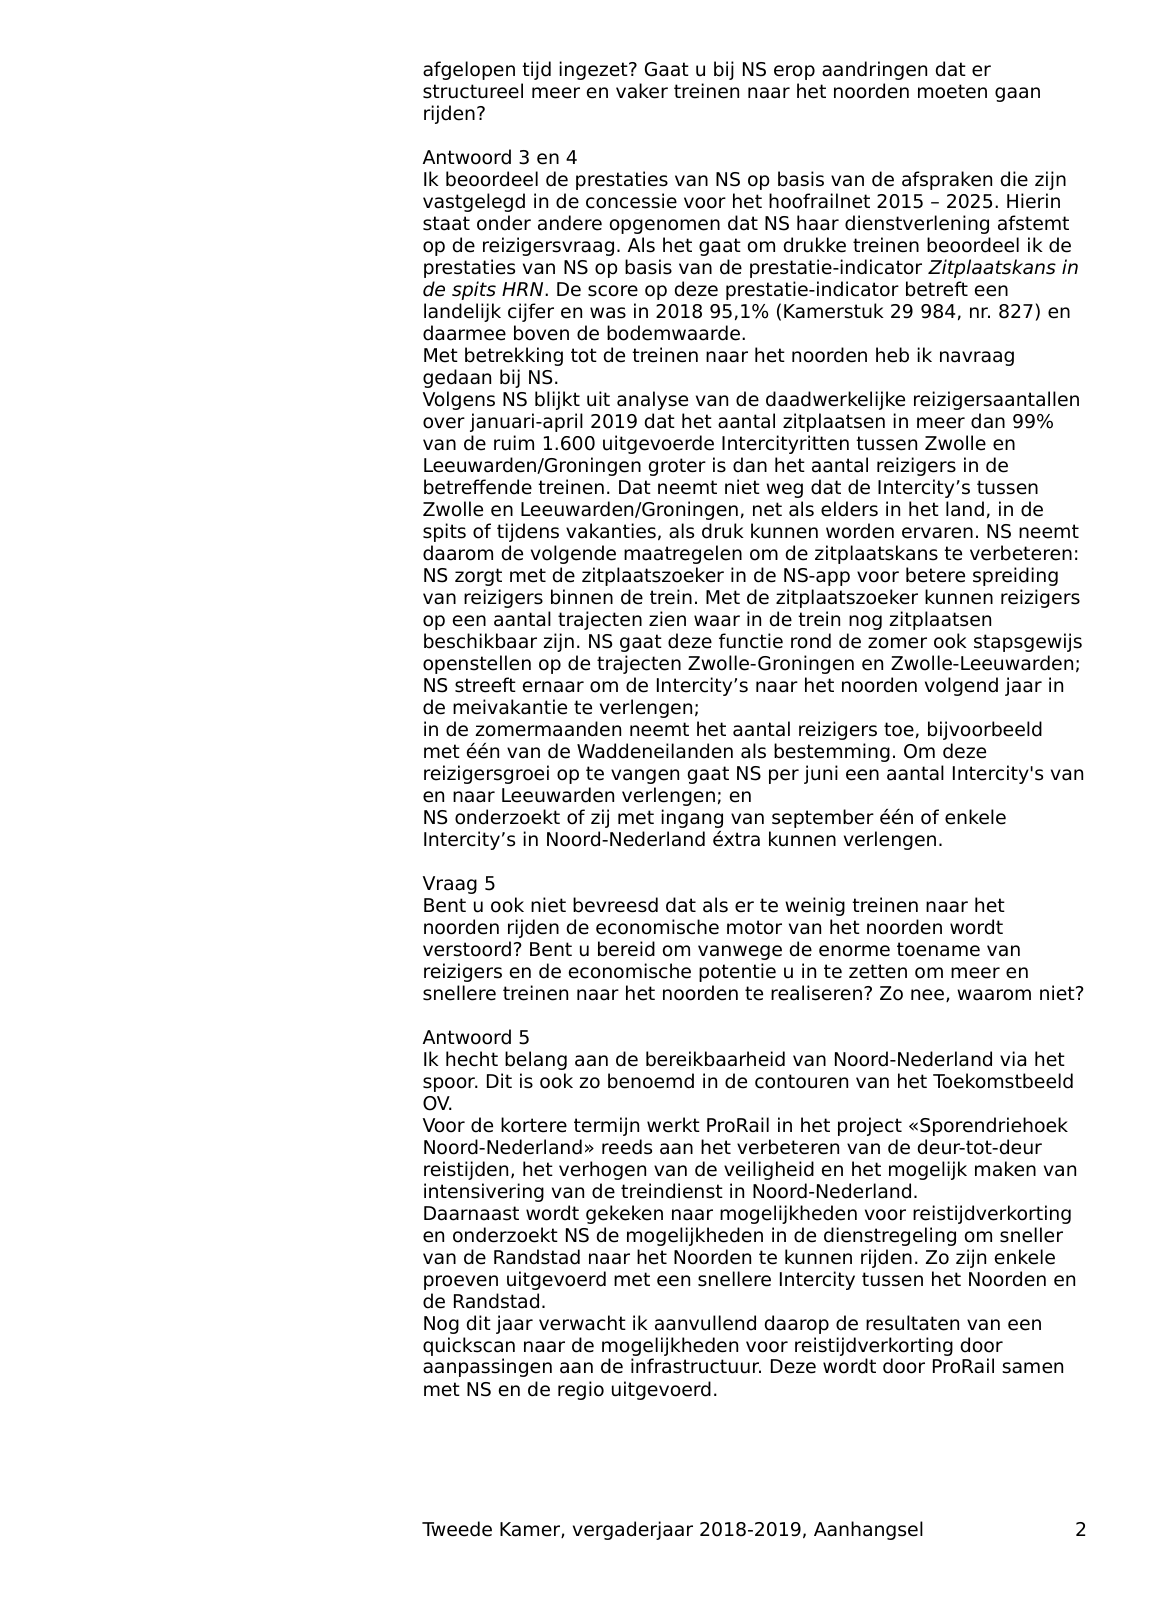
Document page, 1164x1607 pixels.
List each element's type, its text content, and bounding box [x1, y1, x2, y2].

text Antwoord 5 [422, 1027, 1087, 1049]
text NS onderzoekt of zij met ingang van september één of enkele Intercity’s in Noord-Nederland éxtra kunnen verlengen. [422, 807, 1087, 851]
text Vraag 5 [422, 873, 1087, 895]
text Voor de kortere termijn werkt ProRail in het project «Sporendriehoek Noord-Nederland» reeds aan het verbeteren van de deur-tot-deur reistijden, het verhogen van de veiligheid en het mogelijk maken van intensivering van de treindienst in Noord-Nederland. [422, 1115, 1087, 1203]
text Nog dit jaar verwacht ik aanvullend daarop de resultaten van een quickscan naar de mogelijkheden voor reistijdverkorting door aanpassingen aan de infrastructuur. Deze wordt door ProRail samen met NS en de regio uitgevoerd. [422, 1312, 1087, 1400]
text in de zomermaanden neemt het aantal reizigers toe, bijvoorbeeld met één van de Waddeneilanden als bestemming. Om deze reizigersgroei op te vangen gaat NS per juni een aantal Intercity's van en naar Leeuwarden verlengen; en [422, 719, 1087, 807]
text Met betrekking tot de treinen naar het noorden heb ik navraag gedaan bij NS. [422, 345, 1087, 389]
text Ik hecht belang aan de bereikbaarheid van Noord-Nederland via het spoor. Dit is ook zo benoemd in de contouren van het Toekomstbeeld OV. [422, 1049, 1087, 1115]
text Bent u ook niet bevreesd dat als er te weinig treinen naar het noorden rijden de economische motor van het noorden wordt verstoord? Bent u bereid om vanwege de enorme toename van reizigers en de economische potentie u in te zetten om meer en snellere treinen naar het noorden te realiseren? Zo nee, waarom niet? [422, 895, 1087, 1004]
text afgelopen tijd ingezet? Gaat u bij NS erop aandringen dat er structureel meer en vaker treinen naar het noorden moeten gaan rijden? [422, 59, 1087, 125]
text NS zorgt met de zitplaatszoeker in de NS-app voor betere spreiding van reizigers binnen de trein. Met de zitplaatszoeker kunnen reizigers op een aantal trajecten zien waar in de trein nog zitplaatsen beschikbaar zijn. NS gaat deze functie rond de zomer ook stapsgewijs openstellen op de trajecten Zwolle-Groningen en Zwolle-Leeuwarden; [422, 565, 1087, 675]
text NS streeft ernaar om de Intercity’s naar het noorden volgend jaar in de meivakantie te verlengen; [422, 675, 1087, 719]
text Ik beoordeel de prestaties van NS op basis van de afspraken die zijn vastgelegd in de concessie voor het hoofrailnet 2015 – 2025. Hierin staat onder andere opgenomen dat NS haar dienstverlening afstemt op de reizigersvraag. Als het gaat om drukke treinen beoordeel ik de prestaties van NS op basis van de prestatie-indicator Zitplaatskans in de spits HRN. De score op deze prestatie-indicator betreft een landelijk cijfer en was in 2018 95,1% (Kamerstuk 29 984, nr. 827) en daarmee boven de bodemwaarde. [422, 169, 1087, 345]
text Volgens NS blijkt uit analyse van de daadwerkelijke reizigersaantallen over januari-april 2019 dat het aantal zitplaatsen in meer dan 99% van de ruim 1.600 uitgevoerde Intercityritten tussen Zwolle en Leeuwarden/Groningen groter is dan het aantal reizigers in de betreffende treinen. Dat neemt niet weg dat de Intercity’s tussen Zwolle en Leeuwarden/Groningen, net als elders in het land, in de spits of tijdens vakanties, als druk kunnen worden ervaren. NS neemt daarom de volgende maatregelen om de zitplaatskans te verbeteren: [422, 389, 1087, 565]
text Daarnaast wordt gekeken naar mogelijkheden voor reistijdverkorting en onderzoekt NS de mogelijkheden in de dienstregeling om sneller van de Randstad naar het Noorden te kunnen rijden. Zo zijn enkele proeven uitgevoerd met een snellere Intercity tussen het Noorden en de Randstad. [422, 1203, 1087, 1312]
text Antwoord 3 en 4 [422, 147, 1087, 169]
